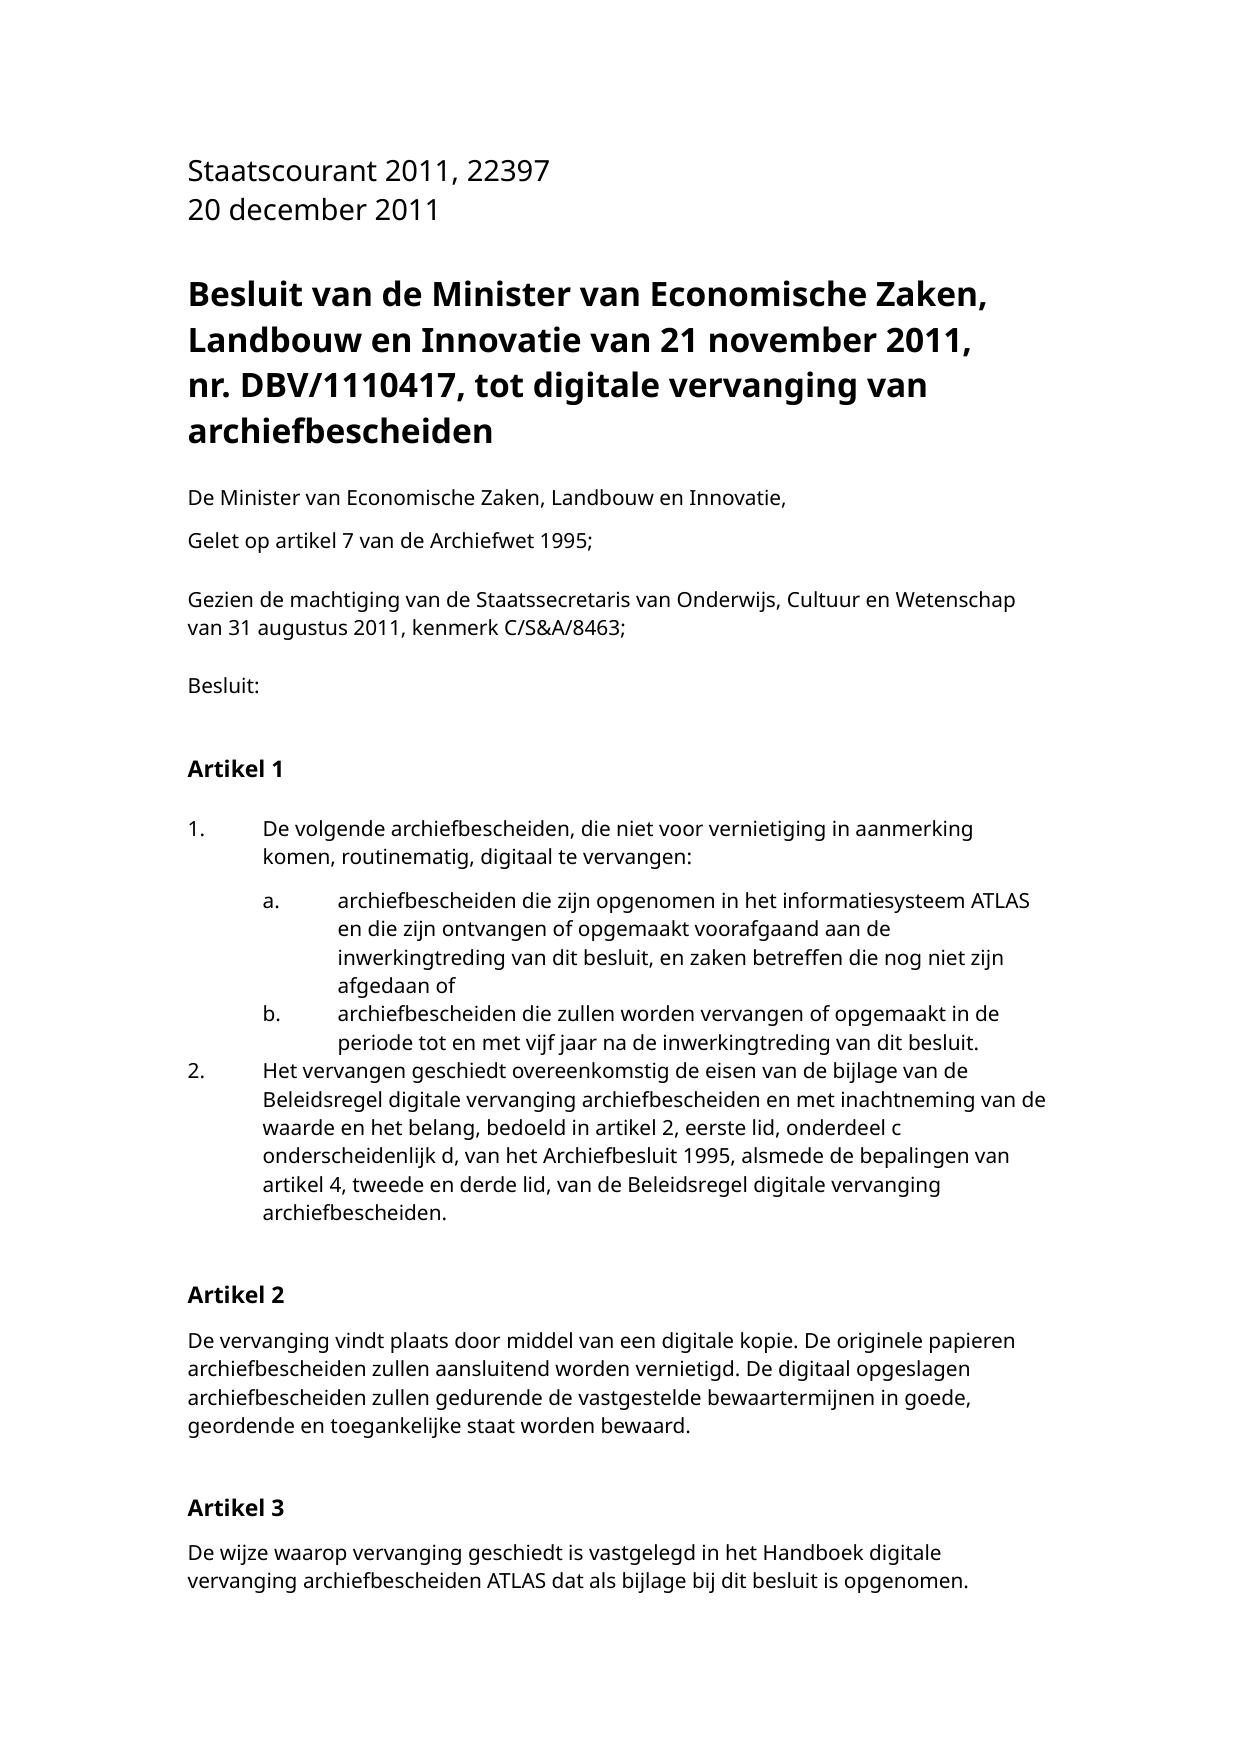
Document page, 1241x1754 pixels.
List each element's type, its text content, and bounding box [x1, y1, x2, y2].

text De vervanging vindt plaats door middel van een digitale kopie. De originele papieren archiefbescheiden zullen aansluitend worden vernietigd. De digitaal opgeslagen archiefbescheiden zullen gedurende de vastgestelde bewaartermijnen in goede, geordende en toegankelijke staat worden bewaard. [187, 1326, 1053, 1439]
list archiefbescheiden die zullen worden vervangen of opgemaakt in de periode tot en met vijf jaar na de inwerkingtreding van dit besluit. [262, 999, 1053, 1056]
text De Minister van Economische Zaken, Landbouw en Innovatie, [187, 483, 1053, 511]
text De wijze waarop vervanging geschiedt is vastgelegd in het Handboek digitale vervanging archiefbescheiden ATLAS dat als bijlage bij dit besluit is opgenomen. [187, 1538, 1053, 1595]
text Gelet op artikel 7 van de Archiefwet 1995; [187, 526, 1053, 555]
text Besluit: [187, 672, 1053, 700]
subtitle Artikel 3 [187, 1492, 1053, 1523]
subtitle Artikel 2 [187, 1279, 1053, 1311]
subtitle Artikel 1 [187, 753, 1053, 784]
text Gezien de machtiging van de Staatssecretaris van Onderwijs, Cultuur en Wetenschap van 31 augustus 2011, kenmerk C/S&A/8463; [187, 585, 1053, 642]
text Staatscourant 2011, 22397 [187, 150, 1053, 190]
subtitle Besluit van de Minister van Economische Zaken, Landbouw en Innovatie van 21 november 2011, nr. DBV/1110417, tot digitale vervanging van archiefbescheiden [187, 271, 1053, 453]
text 20 december 2011 [187, 190, 1053, 229]
list De volgende archiefbescheiden, die niet voor vernietiging in aanmerking komen, routinematig, digitaal te vervangen: [187, 814, 1053, 871]
list archiefbescheiden die zijn opgenomen in het informatiesysteem ATLAS en die zijn ontvangen of opgemaakt voorafgaand aan de inwerkingtreding van dit besluit, en zaken betreffen die nog niet zijn afgedaan of [262, 886, 1053, 999]
list Het vervangen geschiedt overeenkomstig de eisen van de bijlage van de Beleidsregel digitale vervanging archiefbescheiden en met inachtneming van de waarde en het belang, bedoeld in artikel 2, eerste lid, onderdeel c onderscheidenlijk d, van het Archiefbesluit 1995, alsmede de bepalingen van artikel 4, tweede en derde lid, van de Beleidsregel digitale vervanging archiefbescheiden. [187, 1056, 1053, 1227]
